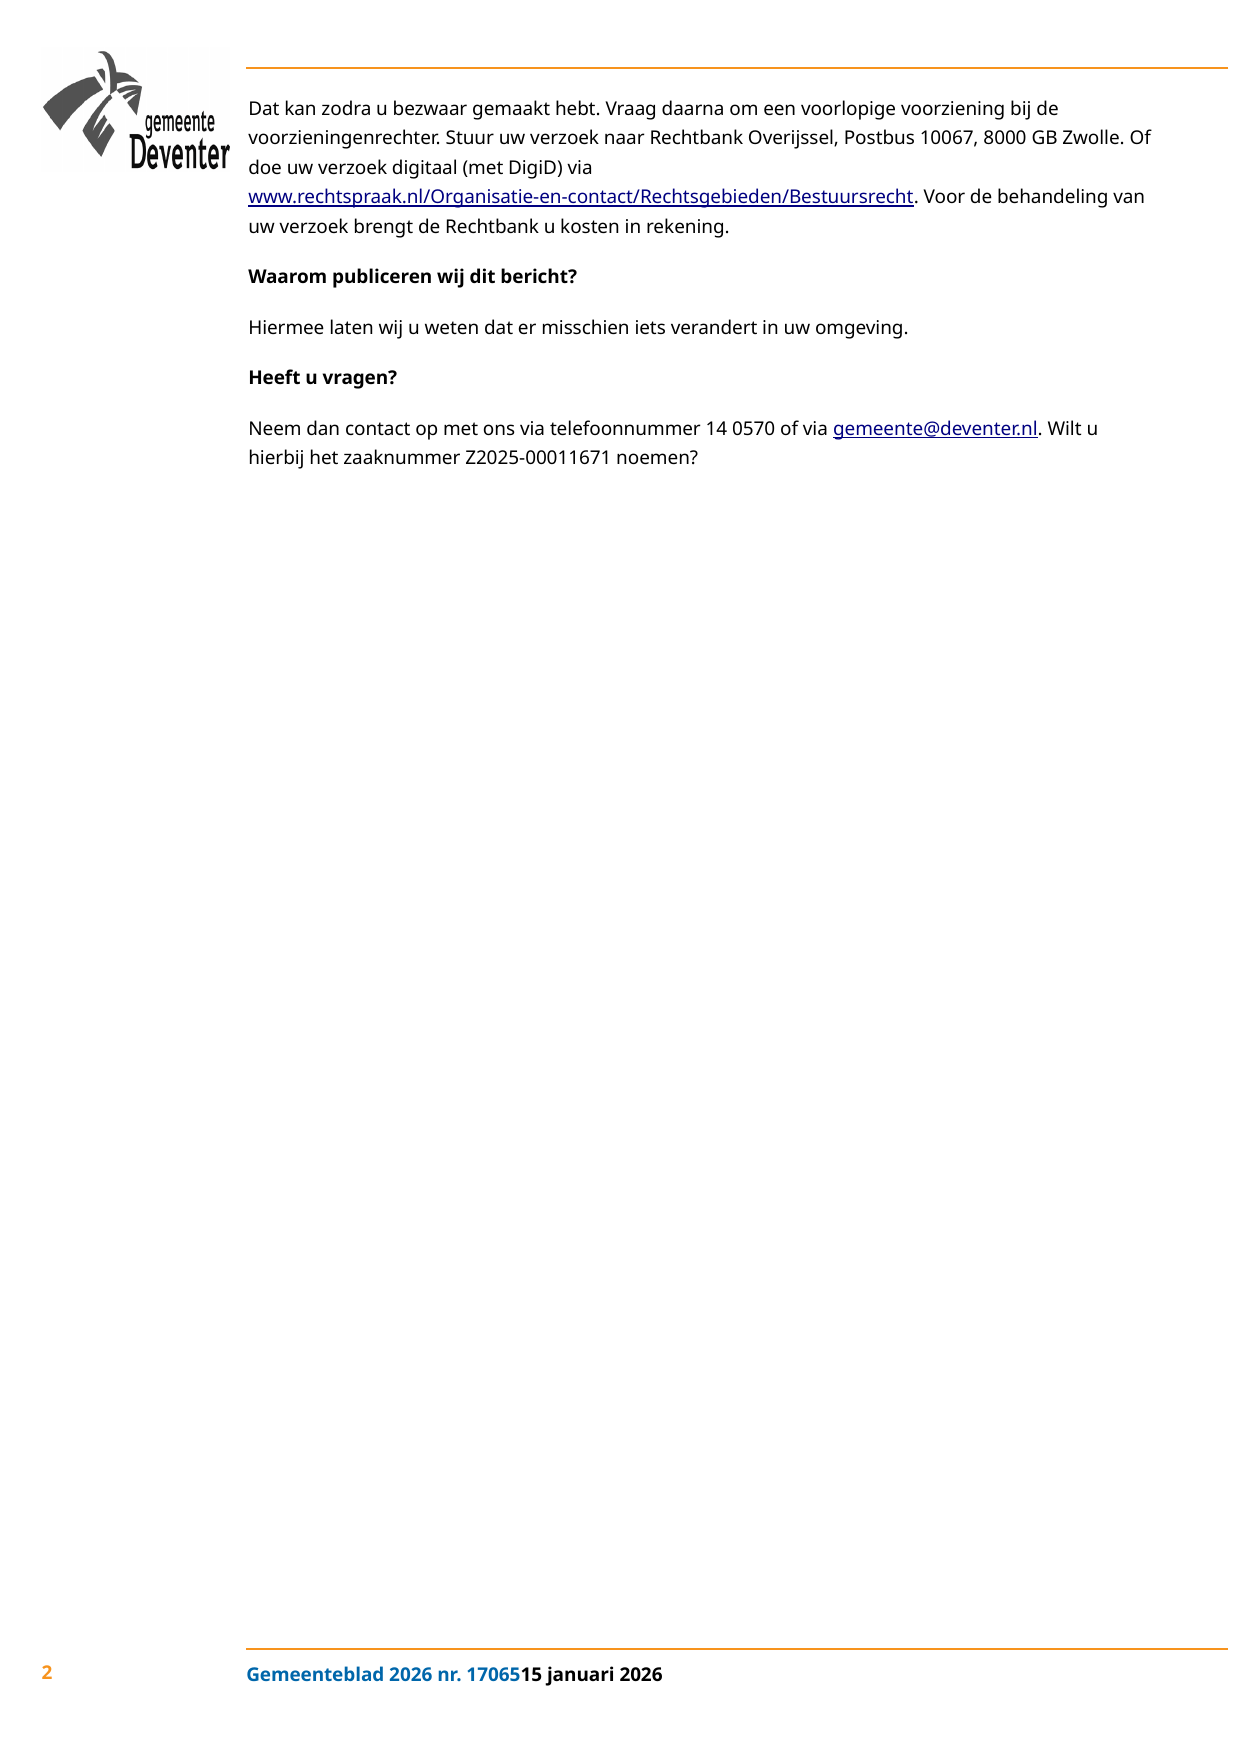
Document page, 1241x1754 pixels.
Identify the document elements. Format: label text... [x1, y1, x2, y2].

text Waarom publiceren wij dit bericht? [248, 263, 1152, 289]
text Hiermee laten wij u weten dat er misschien iets verandert in uw omgeving. [248, 314, 1152, 340]
text Neem dan contact op met ons via telefoonnummer 14 0570 of via gemeente@deventer.nl. Wilt u hierbij het zaaknummer Z2025-00011671 noemen? [248, 415, 1152, 470]
text Heeft u vragen? [248, 364, 1152, 390]
text Dat kan zodra u bezwaar gemaakt hebt. Vraag daarna om een voorlopige voorziening bij de voorzieningenrechter. Stuur uw verzoek naar Rechtbank Overijssel, Postbus 10067, 8000 GB Zwolle. Of doe uw verzoek digitaal (met DigiD) via www.rechtspraak.nl/Organisatie-en-contact/Rechtsgebieden/Bestuursrecht. Voor de behandeling van uw verzoek brengt de Rechtbank u kosten in rekening. [248, 95, 1152, 239]
picture [41, 47, 231, 172]
